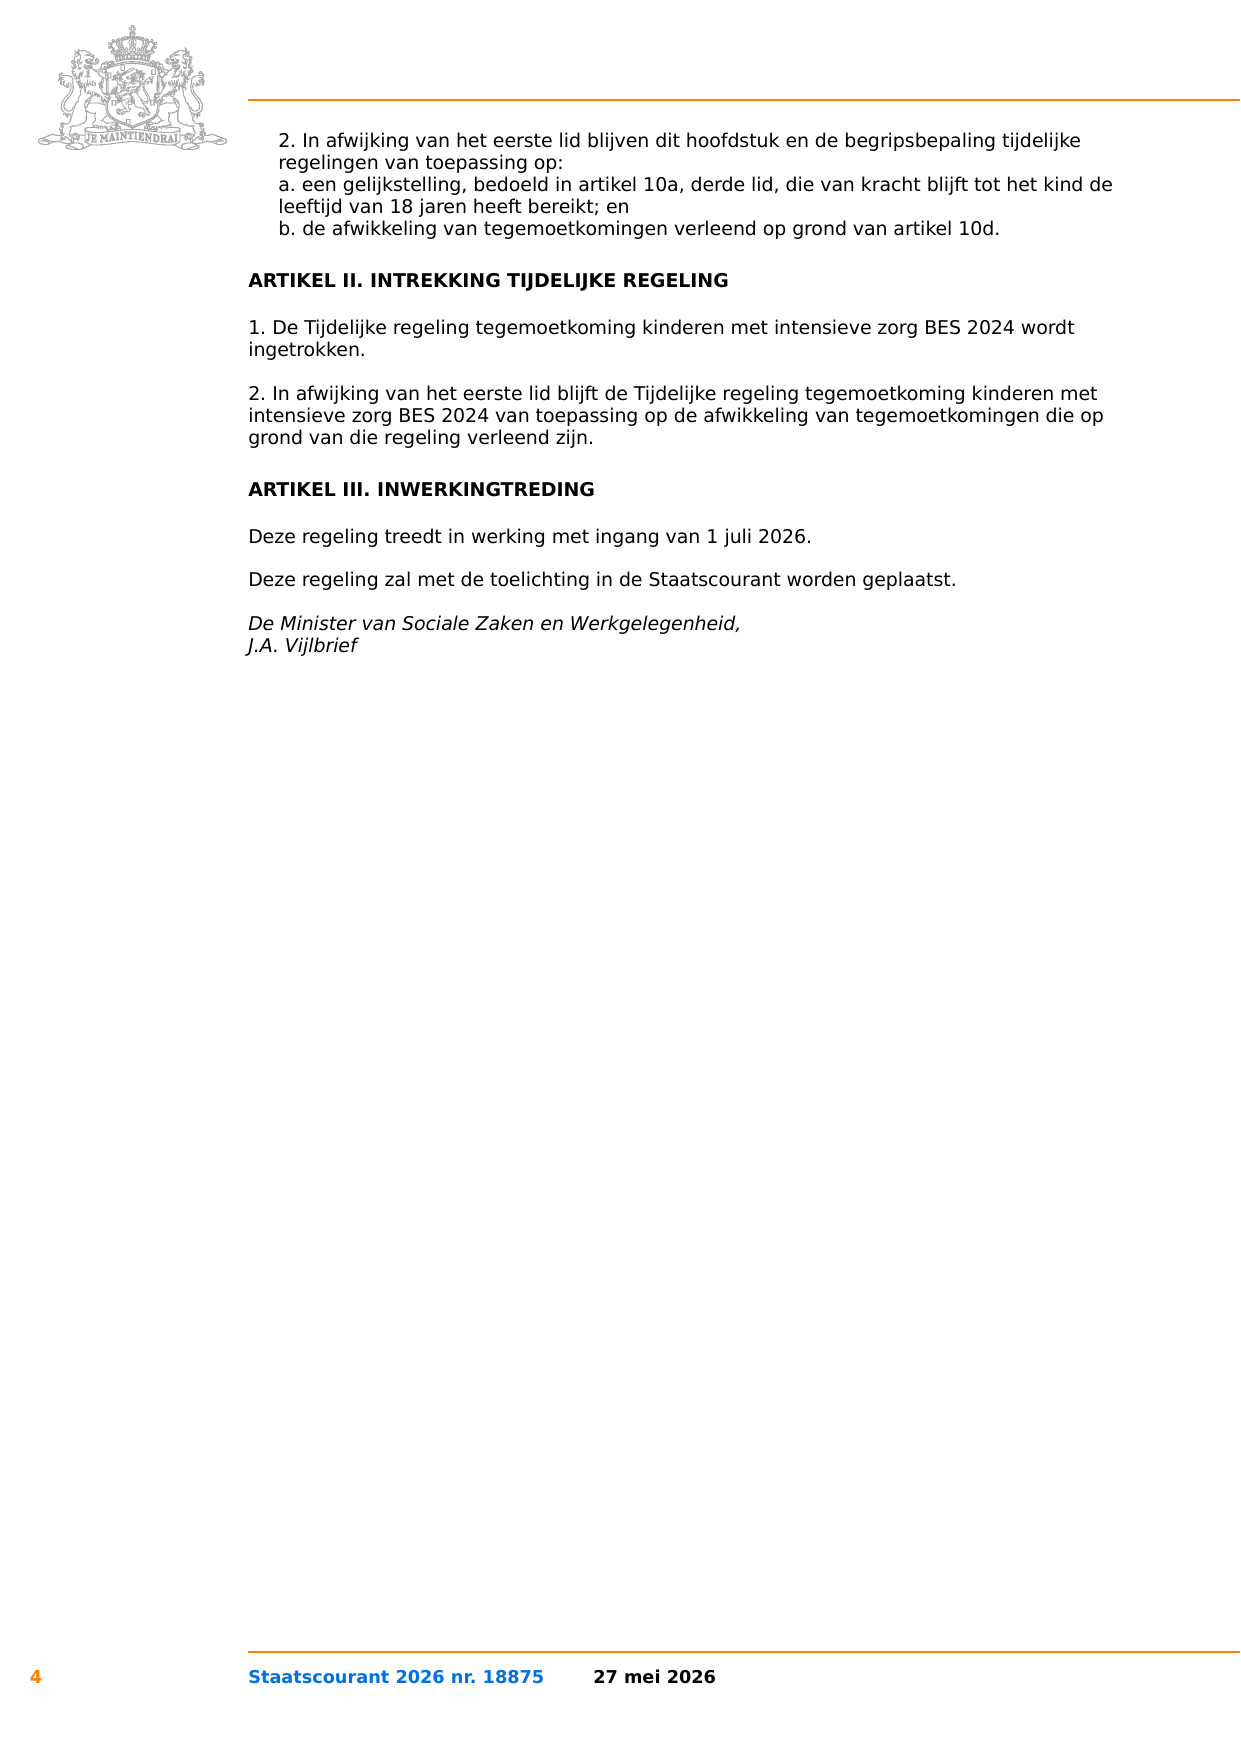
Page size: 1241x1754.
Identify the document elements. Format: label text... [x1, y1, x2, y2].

text Deze regeling zal met de toelichting in de Staatscourant worden geplaatst. [248, 569, 1163, 591]
text b. de afwikkeling van tegemoetkomingen verleend op grond van artikel 10d. [278, 218, 1163, 240]
text 2. In afwijking van het eerste lid blijven dit hoofdstuk en de begripsbepaling tijdelijke regelingen van toepassing op: [278, 130, 1163, 174]
text a. een gelijkstelling, bedoeld in artikel 10a, derde lid, die van kracht blijft tot het kind de leeftijd van 18 jaren heeft bereikt; en [278, 174, 1163, 218]
text De Minister van Sociale Zaken en Werkgelegenheid, J.A. Vijlbrief [248, 613, 1163, 657]
picture [38, 25, 227, 150]
text 1. De Tijdelijke regeling tegemoetkoming kinderen met intensieve zorg BES 2024 wordt ingetrokken. [248, 317, 1163, 361]
subtitle ARTIKEL II. INTREKKING TIJDELIJKE REGELING [248, 270, 1163, 292]
text Deze regeling treedt in werking met ingang van 1 juli 2026. [248, 526, 1163, 547]
subtitle ARTIKEL III. INWERKINGTREDING [248, 478, 1163, 501]
text 2. In afwijking van het eerste lid blijft de Tijdelijke regeling tegemoetkoming kinderen met intensieve zorg BES 2024 van toepassing op de afwikkeling van tegemoetkomingen die op grond van die regeling verleend zijn. [248, 383, 1163, 448]
